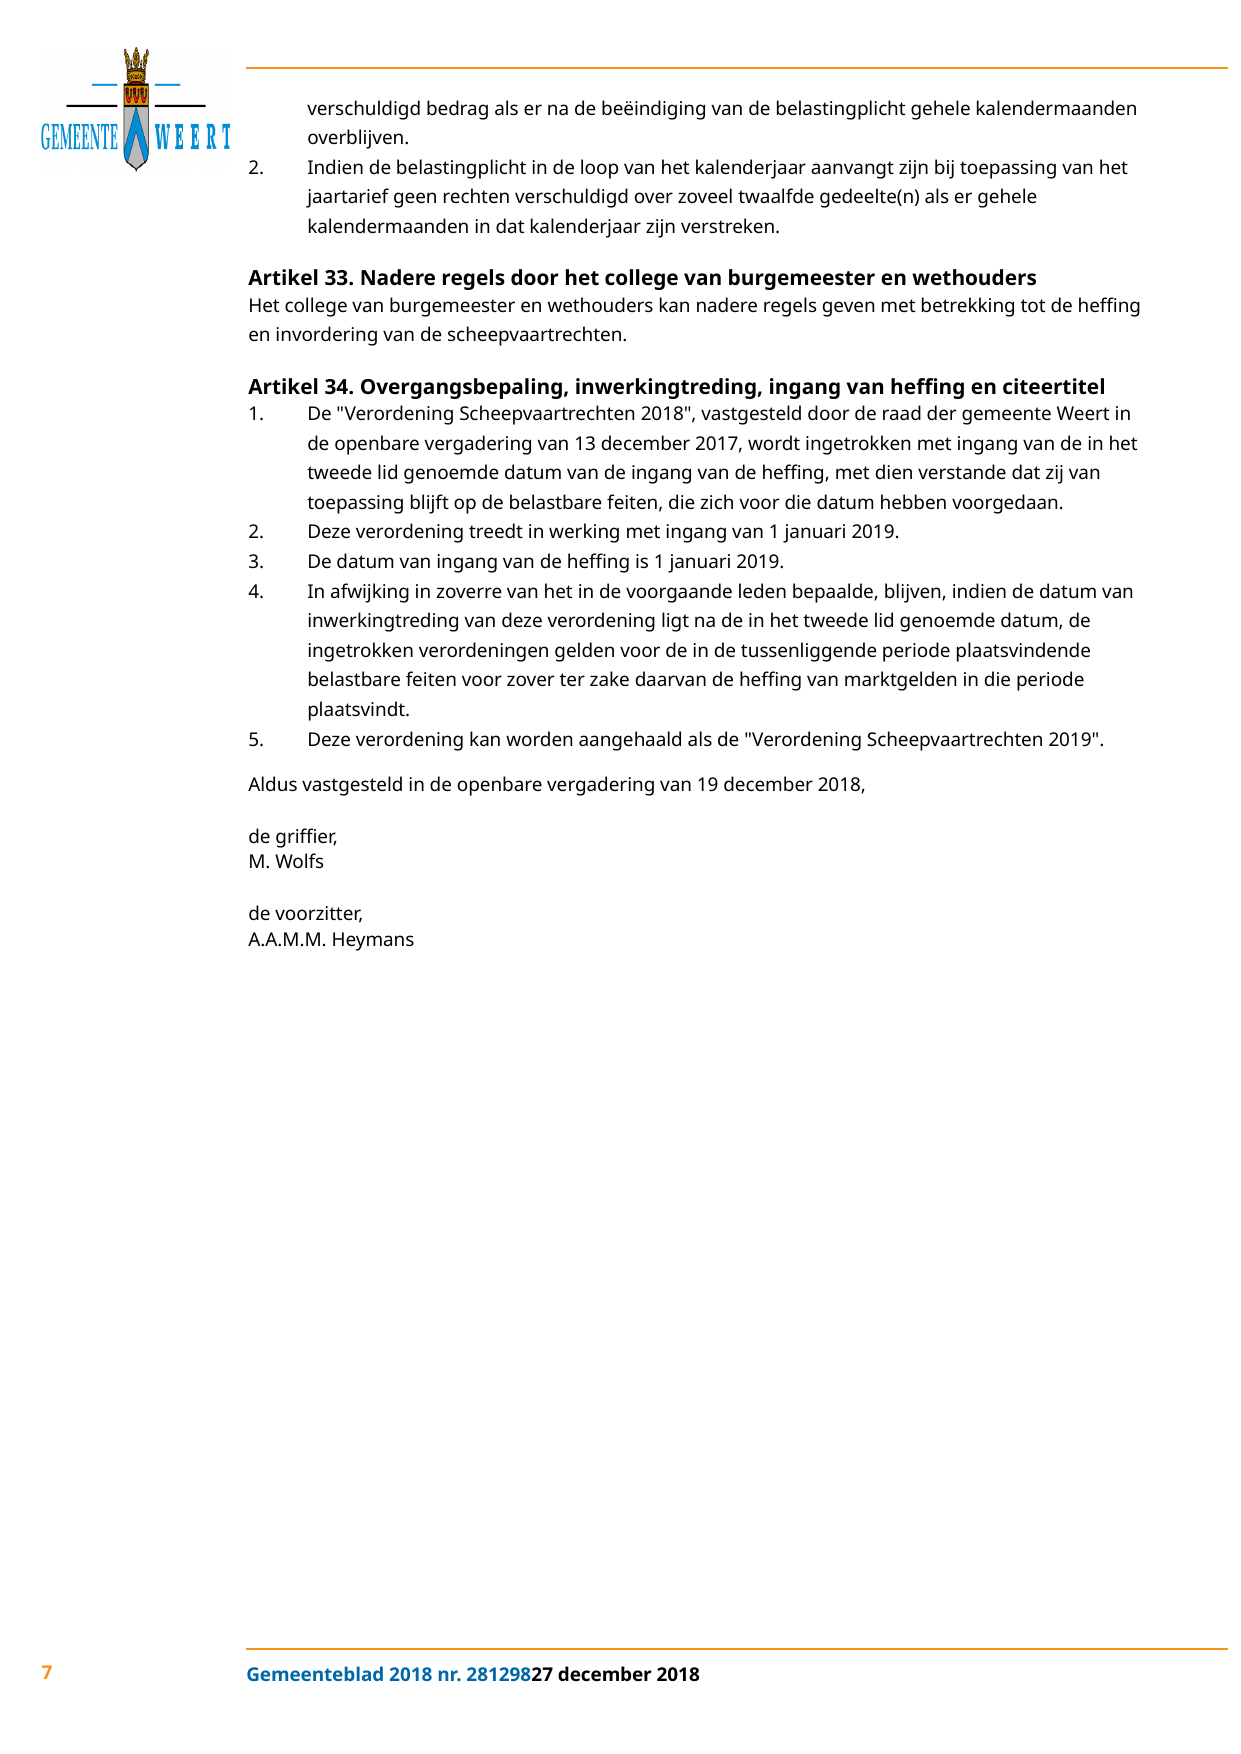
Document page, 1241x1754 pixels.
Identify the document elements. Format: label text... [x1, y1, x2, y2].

list In afwijking in zoverre van het in de voorgaande leden bepaalde, blijven, indien de datum van inwerkingtreding van deze verordening ligt na de in het tweede lid genoemde datum, de ingetrokken verordeningen gelden voor de in de tussenliggende periode plaatsvindende belastbare feiten voor zover ter zake daarvan de heffing van marktgelden in die periode plaatsvindt. [248, 578, 1152, 722]
list Deze verordening kan worden aangehaald als de "Verordening Scheepvaartrechten 2019". [248, 726, 1152, 752]
list De "Verordening Scheepvaartrechten 2018", vastgesteld door de raad der gemeente Weert in de openbare vergadering van 13 december 2017, wordt ingetrokken met ingang van de in het tweede lid genoemde datum van de ingang van de heffing, met dien verstande dat zij van toepassing blijft op de belastbare feiten, die zich voor die datum hebben voorgedaan. [248, 400, 1152, 515]
text Het college van burgemeester en wethouders kan nadere regels geven met betrekking tot de heffing en invordering van de scheepvaartrechten. [248, 292, 1152, 347]
picture [41, 47, 231, 172]
text de voorzitter, [248, 900, 1152, 926]
text de griffier, [248, 823, 1152, 849]
text A.A.M.M. Heymans [248, 926, 1152, 952]
list Indien de belastingplicht in de loop van het kalenderjaar aanvangt zijn bij toepassing van het jaartarief geen rechten verschuldigd over zoveel twaalfde gedeelte(n) als er gehele kalendermaanden in dat kalenderjaar zijn verstreken. [248, 154, 1152, 239]
text Artikel 33. Nadere regels door het college van burgemeester en wethouders [248, 263, 1152, 292]
text M. Wolfs [248, 849, 1152, 874]
text Artikel 34. Overgangsbepaling, inwerkingtreding, ingang van heffing en citeertitel [248, 372, 1152, 400]
list verschuldigd bedrag als er na de beëindiging van de belastingplicht gehele kalendermaanden overblijven. [248, 95, 1152, 150]
list Deze verordening treedt in werking met ingang van 1 januari 2019. [248, 519, 1152, 544]
list De datum van ingang van de heffing is 1 januari 2019. [248, 548, 1152, 574]
text Aldus vastgesteld in de openbare vergadering van 19 december 2018, [248, 771, 1152, 797]
